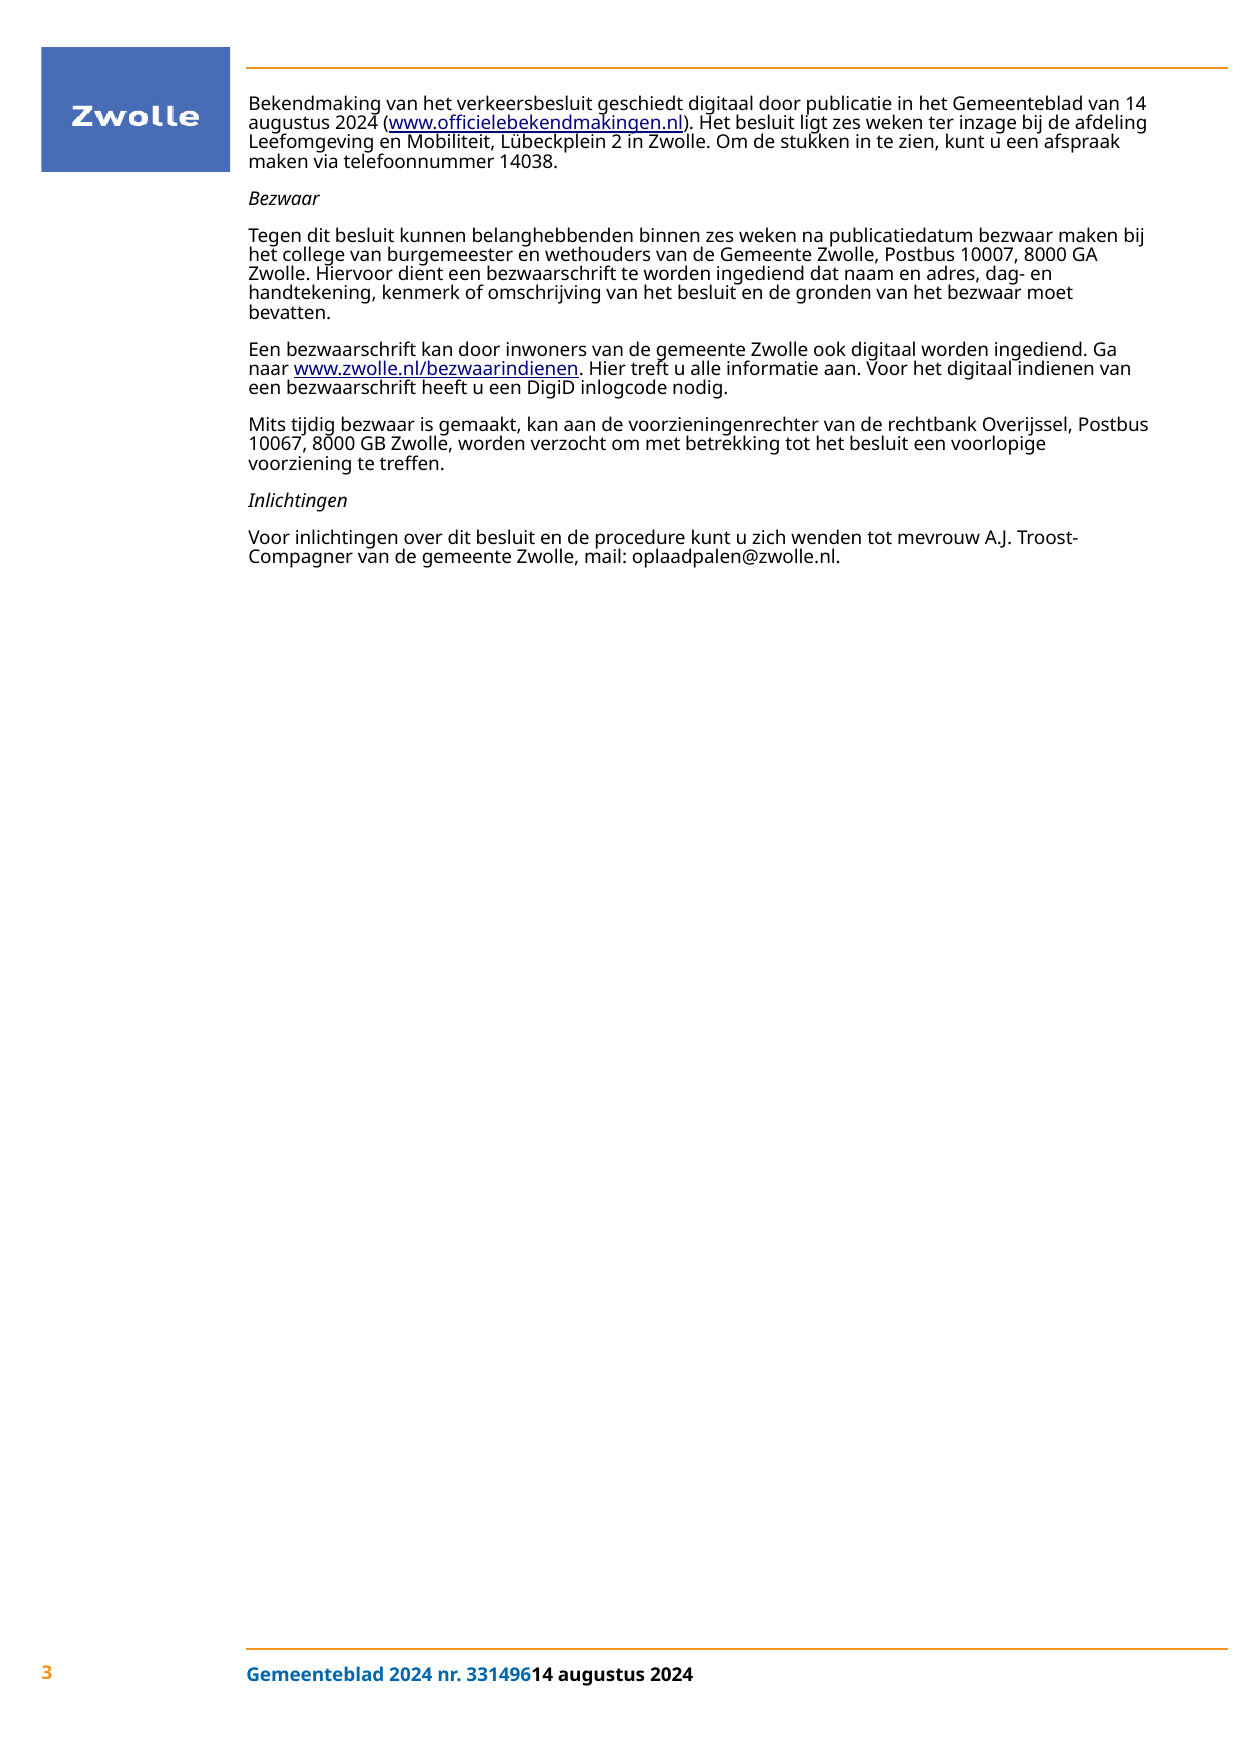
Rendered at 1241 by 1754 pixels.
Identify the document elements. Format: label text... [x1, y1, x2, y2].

text Bekendmaking van het verkeersbesluit geschiedt digitaal door publicatie in het Gemeenteblad van 14 augustus 2024 (www.officielebekendmakingen.nl). Het besluit ligt zes weken ter inzage bij de afdeling Leefomgeving en Mobiliteit, Lübeckplein 2 in Zwolle. Om de stukken in te zien, kunt u een afspraak maken via telefoonnummer 14038. [248, 95, 1152, 172]
text Bezwaar [248, 189, 1152, 209]
text Een bezwaarschrift kan door inwoners van de gemeente Zwolle ook digitaal worden ingediend. Ga naar www.zwolle.nl/bezwaarindienen. Hier treft u alle informatie aan. Voor het digitaal indienen van een bezwaarschrift heeft u een DigiD inlogcode nodig. [248, 341, 1152, 398]
text Inlichtingen [248, 492, 1152, 511]
text Voor inlichtingen over dit besluit en de procedure kunt u zich wenden tot mevrouw A.J. Troost-Compagner van de gemeente Zwolle, mail: oplaadpalen@zwolle.nl. [248, 529, 1152, 567]
picture [41, 47, 231, 172]
text Mits tijdig bezwaar is gemaakt, kan aan de voorzieningenrechter van de rechtbank Overijssel, Postbus 10067, 8000 GB Zwolle, worden verzocht om met betrekking tot het besluit een voorlopige voorziening te treffen. [248, 416, 1152, 474]
text Tegen dit besluit kunnen belanghebbenden binnen zes weken na publicatiedatum bezwaar maken bij het college van burgemeester en wethouders van de Gemeente Zwolle, Postbus 10007, 8000 GA Zwolle. Hiervoor dient een bezwaarschrift te worden ingediend dat naam en adres, dag- en handtekening, kenmerk of omschrijving van het besluit en de gronden van het bezwaar moet bevatten. [248, 227, 1152, 323]
